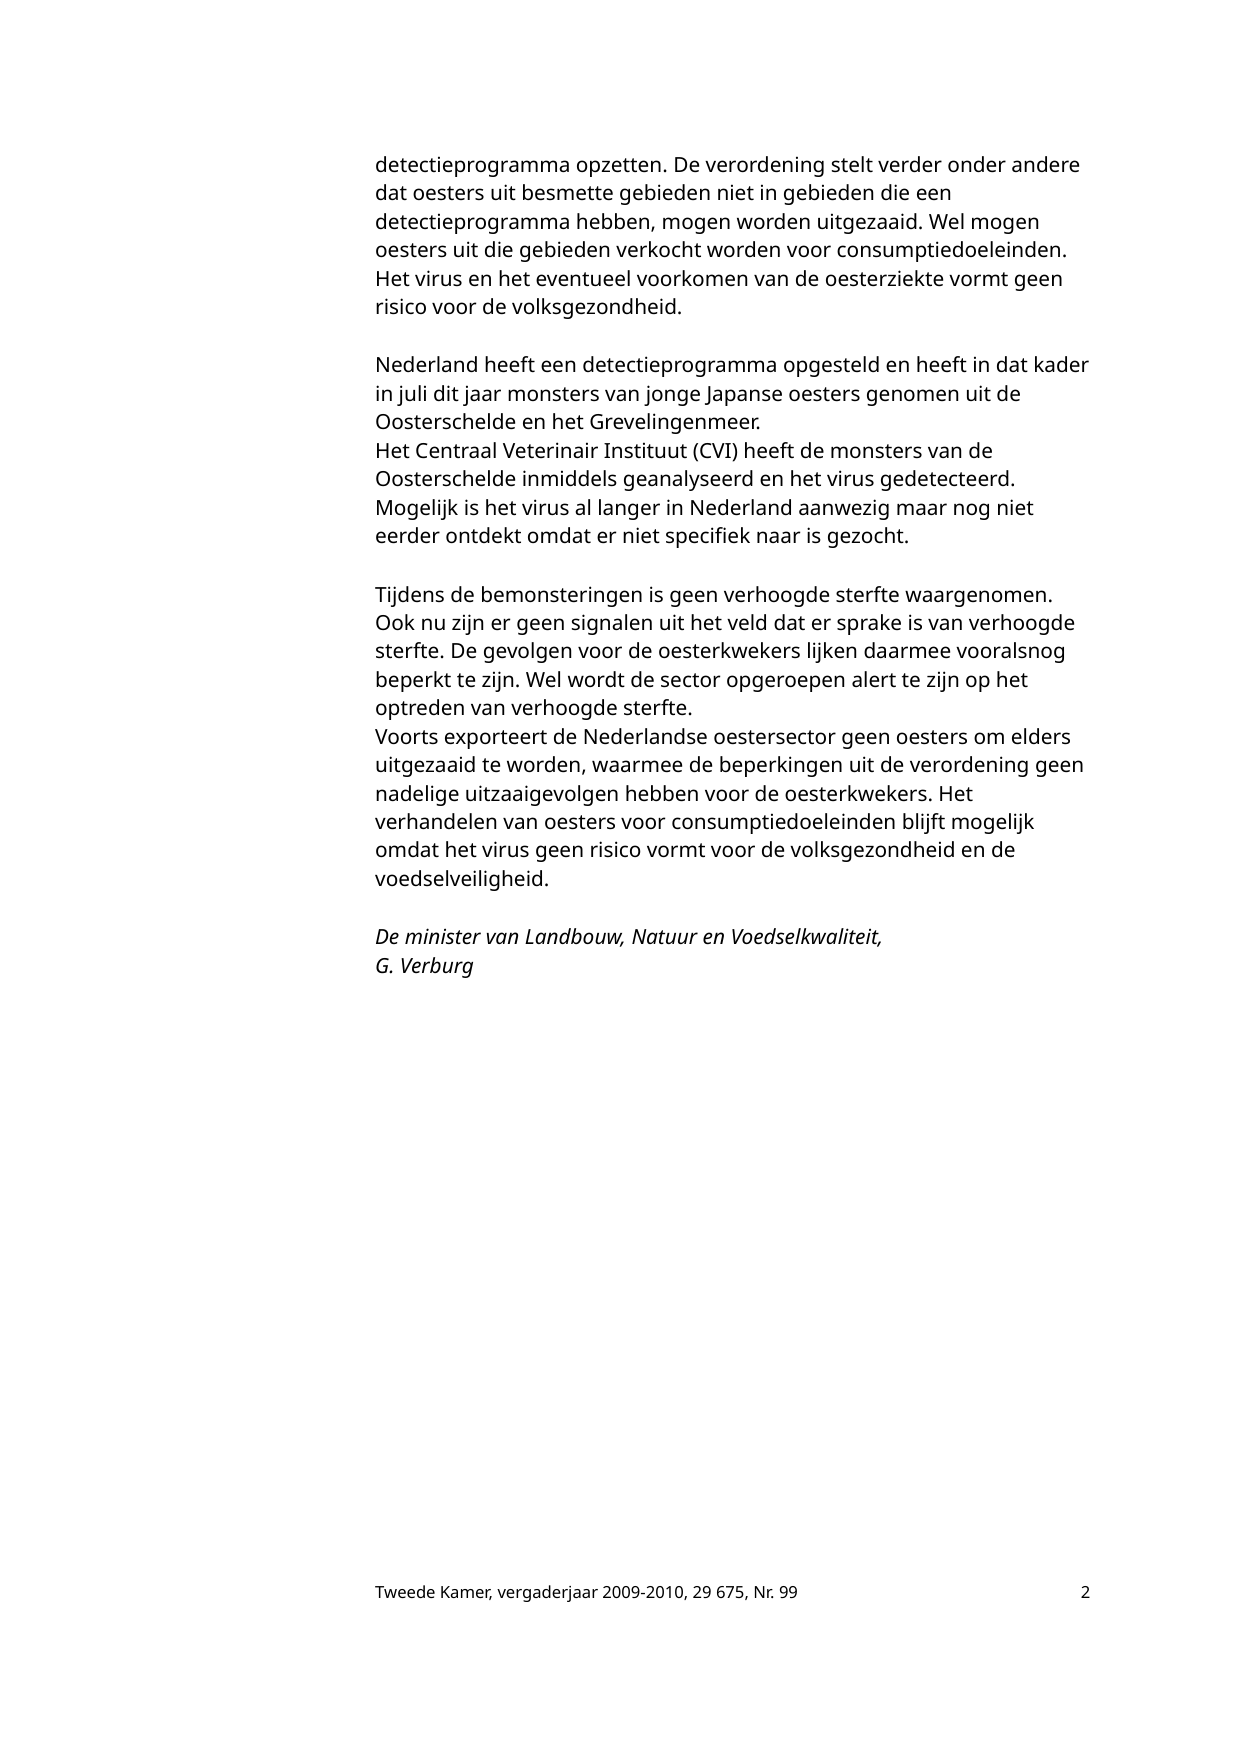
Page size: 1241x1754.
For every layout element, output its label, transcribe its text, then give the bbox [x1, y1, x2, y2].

text Het Centraal Veterinair Instituut (CVI) heeft de monsters van de Oosterschelde inmiddels geanalyseerd en het virus gedetecteerd. Mogelijk is het virus al langer in Nederland aanwezig maar nog niet eerder ontdekt omdat er niet specifiek naar is gezocht. [375, 436, 1090, 550]
text Voorts exporteert de Nederlandse oestersector geen oesters om elders uitgezaaid te worden, waarmee de beperkingen uit de verordening geen nadelige uitzaaigevolgen hebben voor de oesterkwekers. Het verhandelen van oesters voor consumptiedoeleinden blijft mogelijk omdat het virus geen risico vormt voor de volksgezondheid en de voedselveiligheid. [375, 722, 1090, 892]
text Nederland heeft een detectieprogramma opgesteld en heeft in dat kader in juli dit jaar monsters van jonge Japanse oesters genomen uit de Oosterschelde en het Grevelingenmeer. [375, 351, 1090, 436]
text detectieprogramma opzetten. De verordening stelt verder onder andere dat oesters uit besmette gebieden niet in gebieden die een detectieprogramma hebben, mogen worden uitgezaaid. Wel mogen oesters uit die gebieden verkocht worden voor consumptiedoeleinden. Het virus en het eventueel voorkomen van de oesterziekte vormt geen risico voor de volksgezondheid. [375, 150, 1090, 321]
text G. Verburg [375, 951, 1090, 979]
text Tijdens de bemonsteringen is geen verhoogde sterfte waargenomen. Ook nu zijn er geen signalen uit het veld dat er sprake is van verhoogde sterfte. De gevolgen voor de oesterkwekers lijken daarmee vooralsnog beperkt te zijn. Wel wordt de sector opgeroepen alert te zijn op het optreden van verhoogde sterfte. [375, 580, 1090, 722]
text De minister van Landbouw, Natuur en Voedselkwaliteit, [375, 922, 1090, 951]
